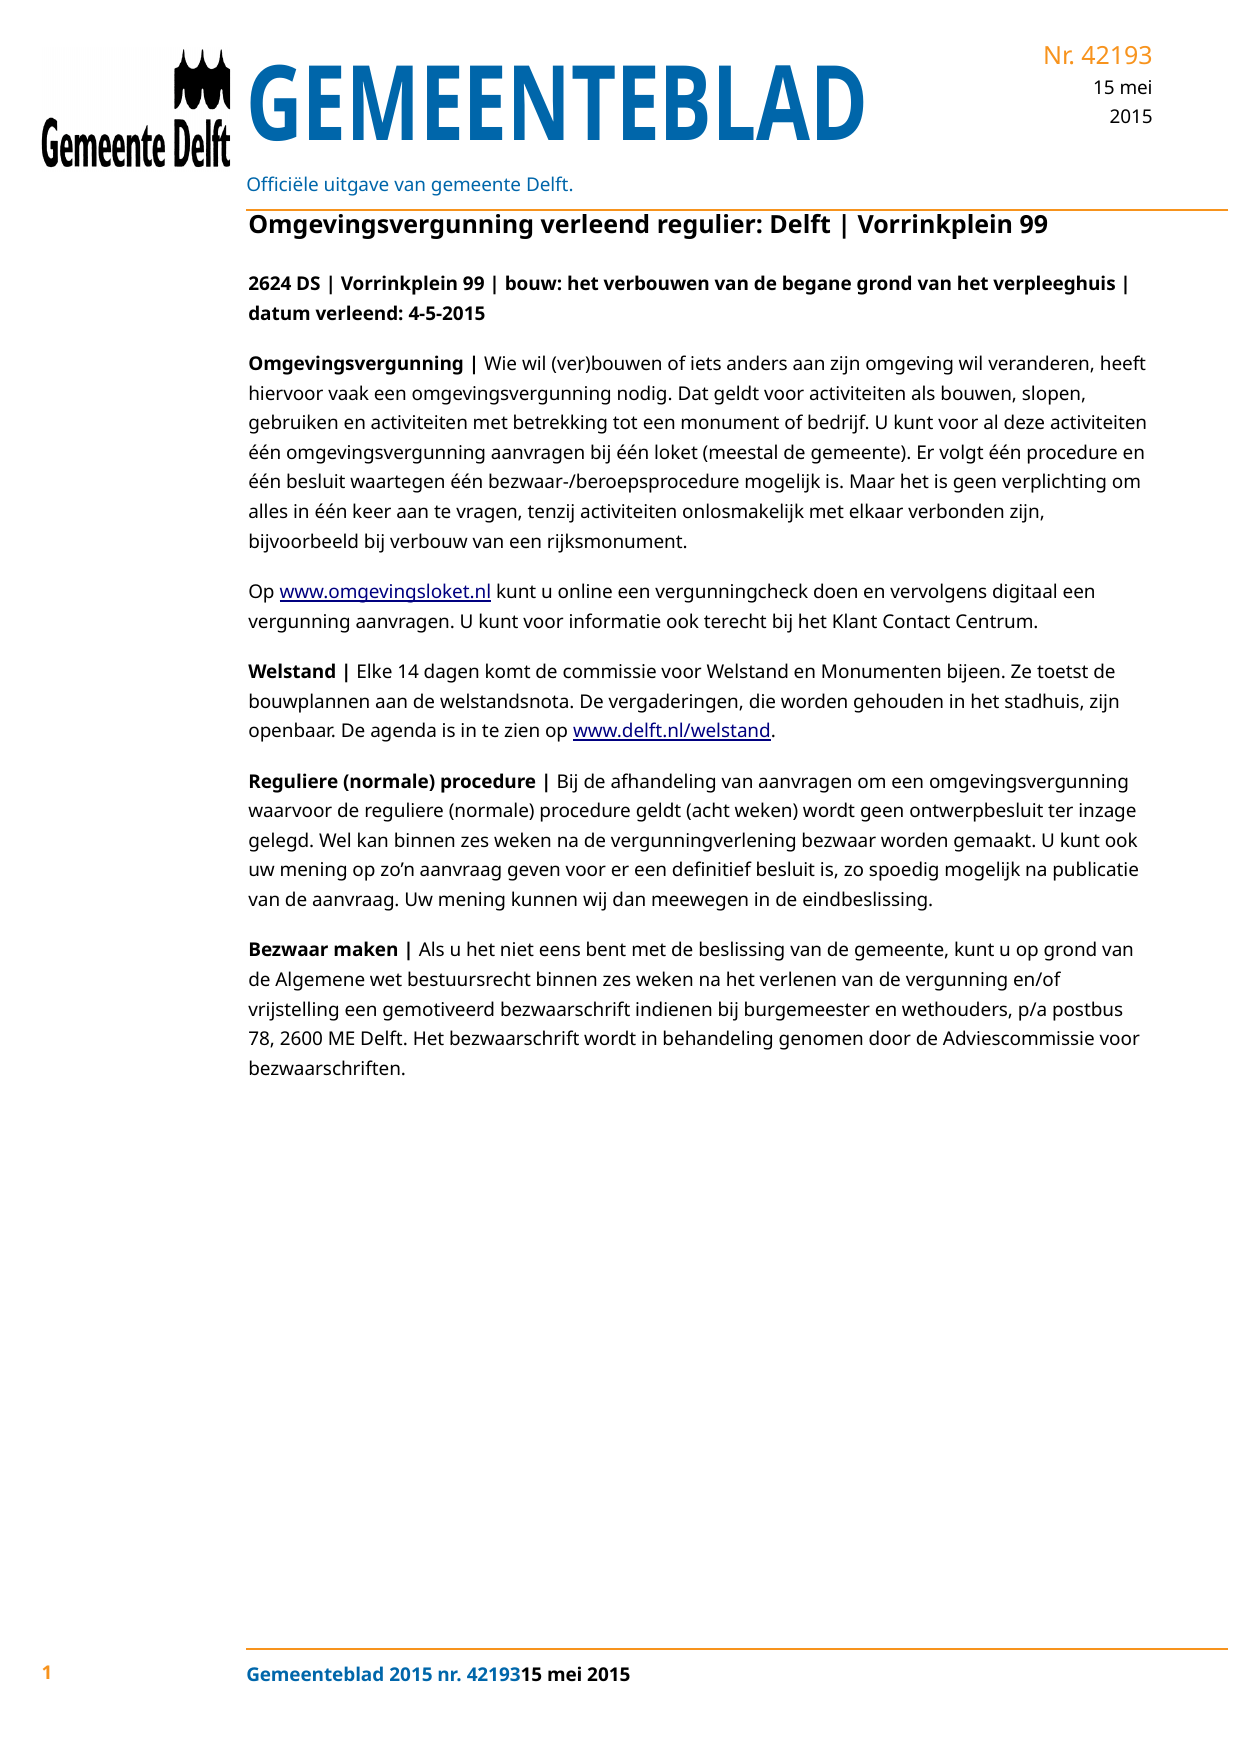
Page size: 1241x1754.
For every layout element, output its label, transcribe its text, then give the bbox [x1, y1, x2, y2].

text Welstand | Elke 14 dagen komt de commissie voor Welstand en Monumenten bijeen. Ze toetst de bouwplannen aan de welstandsnota. De vergaderingen, die worden gehouden in het stadhuis, zijn openbaar. De agenda is in te zien op www.delft.nl/welstand. [248, 658, 1152, 743]
text Bezwaar maken | Als u het niet eens bent met de beslissing van de gemeente, kunt u op grond van de Algemene wet bestuursrecht binnen zes weken na het verlenen van de vergunning en/of vrijstelling een gemotiveerd bezwaarschrift indienen bij burgemeester en wethouders, p/a postbus 78, 2600 ME Delft. Het bezwaarschrift wordt in behandeling genomen door de Adviescommissie voor bezwaarschriften. [248, 937, 1152, 1081]
text Omgevingsvergunning | Wie wil (ver)bouwen of iets anders aan zijn omgeving wil veranderen, heeft hiervoor vaak een omgevingsvergunning nodig. Dat geldt voor activiteiten als bouwen, slopen, gebruiken en activiteiten met betrekking tot een monument of bedrijf. U kunt voor al deze activiteiten één omgevingsvergunning aanvragen bij één loket (meestal de gemeente). Er volgt één procedure en één besluit waartegen één bezwaar-/beroepsprocedure mogelijk is. Maar het is geen verplichting om alles in één keer aan te vragen, tenzij activiteiten onlosmakelijk met elkaar verbonden zijn, bijvoorbeeld bij verbouw van een rijksmonument. [248, 350, 1152, 553]
text Omgevingsvergunning verleend regulier: Delft | Vorrinkplein 99 [248, 211, 1152, 241]
text 2624 DS | Vorrinkplein 99 | bouw: het verbouwen van de begane grond van het verpleeghuis | datum verleend: 4-5-2015 [248, 270, 1152, 326]
picture [41, 47, 231, 172]
text Op www.omgevingsloket.nl kunt u online een vergunningcheck doen en vervolgens digitaal een vergunning aanvragen. U kunt voor informatie ook terecht bij het Klant Contact Centrum. [248, 578, 1152, 633]
text Reguliere (normale) procedure | Bij de afhandeling van aanvragen om een omgevingsvergunning waarvoor de reguliere (normale) procedure geldt (acht weken) wordt geen ontwerpbesluit ter inzage gelegd. Wel kan binnen zes weken na de vergunningverlening bezwaar worden gemaakt. U kunt ook uw mening op zo’n aanvraag geven voor er een definitief besluit is, zo spoedig mogelijk na publicatie van de aanvraag. Uw mening kunnen wij dan meewegen in de eindbeslissing. [248, 768, 1152, 912]
